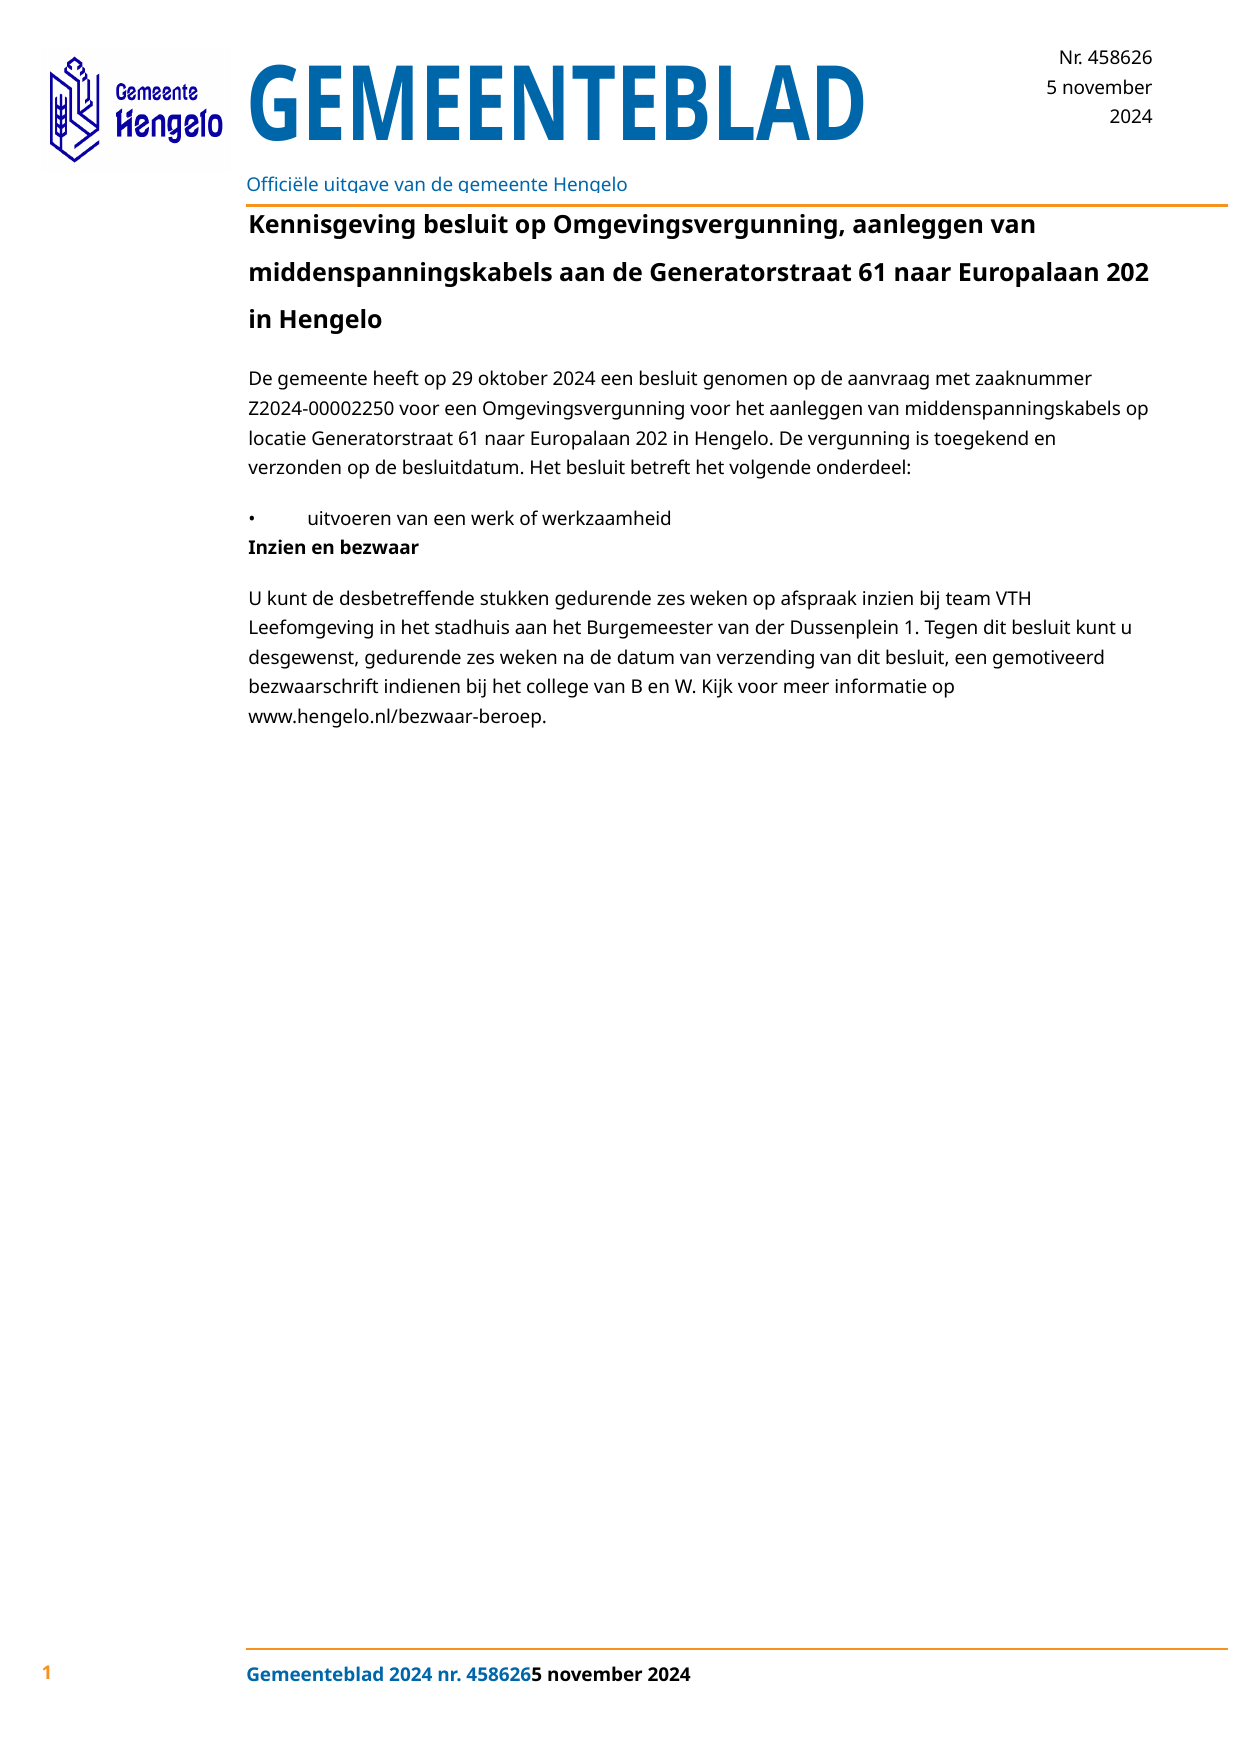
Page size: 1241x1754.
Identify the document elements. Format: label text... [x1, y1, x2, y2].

text Inzien en bezwaar [248, 534, 1152, 560]
text Kennisgeving besluit op Omgevingsvergunning, aanleggen van middenspanningskabels aan de Generatorstraat 61 naar Europalaan 202 in Hengelo [248, 207, 1152, 336]
picture [41, 47, 231, 172]
text U kunt de desbetreffende stukken gedurende zes weken op afspraak inzien bij team VTH Leefomgeving in het stadhuis aan het Burgemeester van der Dussenplein 1. Tegen dit besluit kunt u desgewenst, gedurende zes weken na de datum van verzending van dit besluit, een gemotiveerd bezwaarschrift indienen bij het college van B en W. Kijk voor meer informatie op www.hengelo.nl/bezwaar-beroep. [248, 585, 1152, 729]
list uitvoeren van een werk of werkzaamheid [248, 505, 1152, 530]
text De gemeente heeft op 29 oktober 2024 een besluit genomen op de aanvraag met zaaknummer Z2024-00002250 voor een Omgevingsvergunning voor het aanleggen van middenspanningskabels op locatie Generatorstraat 61 naar Europalaan 202 in Hengelo. De vergunning is toegekend en verzonden op de besluitdatum. Het besluit betreft het volgende onderdeel: [248, 366, 1152, 480]
